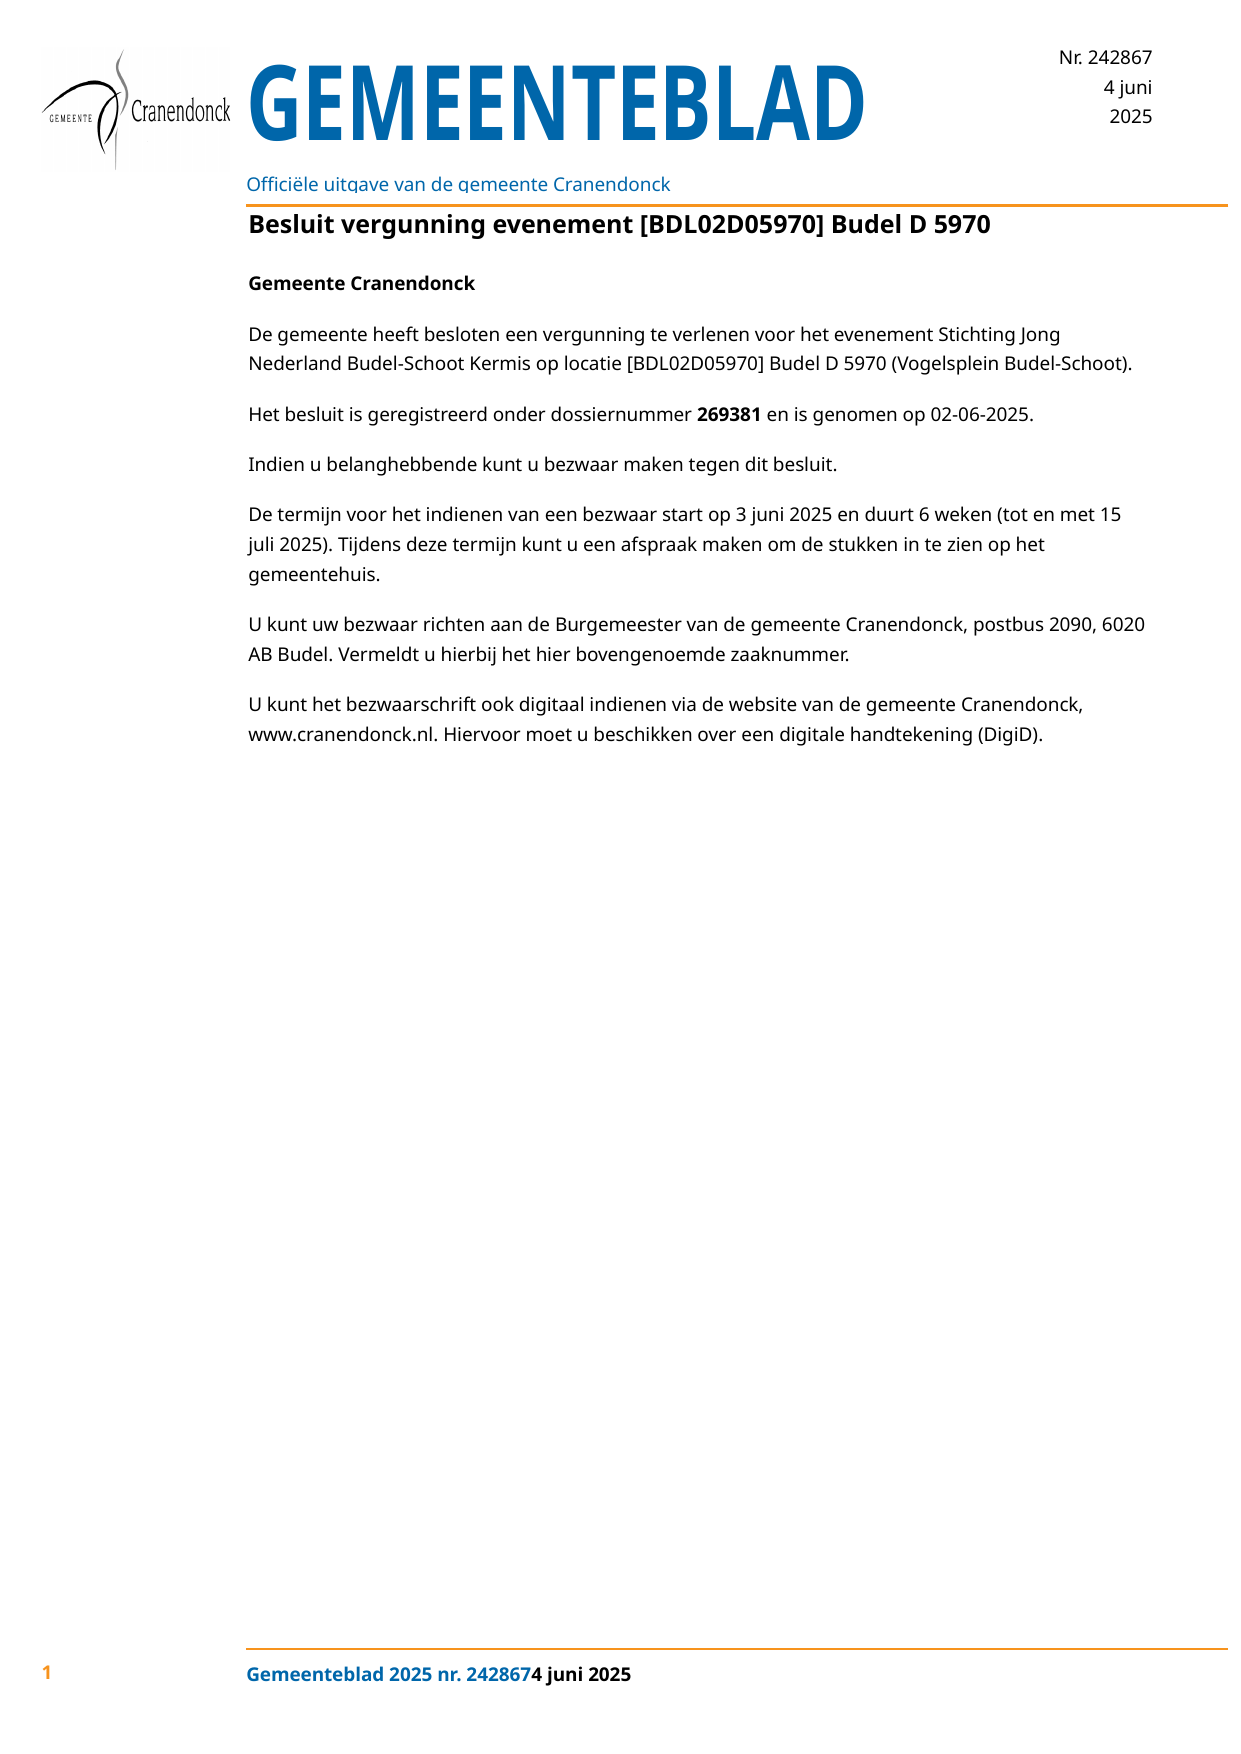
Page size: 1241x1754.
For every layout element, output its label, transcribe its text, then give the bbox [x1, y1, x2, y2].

text Gemeente Cranendonck [248, 270, 1152, 296]
picture [41, 47, 231, 172]
text Indien u belanghebbende kunt u bezwaar maken tegen dit besluit. [248, 451, 1152, 477]
text U kunt het bezwaarschrift ook digitaal indienen via de website van de gemeente Cranendonck, www.cranendonck.nl. Hiervoor moet u beschikken over een digitale handtekening (DigiD). [248, 691, 1152, 746]
text De termijn voor het indienen van een bezwaar start op 3 juni 2025 en duurt 6 weken (tot en met 15 juli 2025). Tijdens deze termijn kunt u een afspraak maken om de stukken in te zien op het gemeentehuis. [248, 502, 1152, 586]
text De gemeente heeft besloten een vergunning te verlenen voor het evenement Stichting Jong Nederland Budel-Schoot Kermis op locatie [BDL02D05970] Budel D 5970 (Vogelsplein Budel-Schoot). [248, 321, 1152, 376]
text U kunt uw bezwaar richten aan de Burgemeester van de gemeente Cranendonck, postbus 2090, 6020 AB Budel. Vermeldt u hierbij het hier bovengenoemde zaaknummer. [248, 611, 1152, 666]
text Het besluit is geregistreerd onder dossiernummer 269381 en is genomen op 02-06-2025. [248, 401, 1152, 426]
text Besluit vergunning evenement [BDL02D05970] Budel D 5970 [248, 207, 1152, 241]
